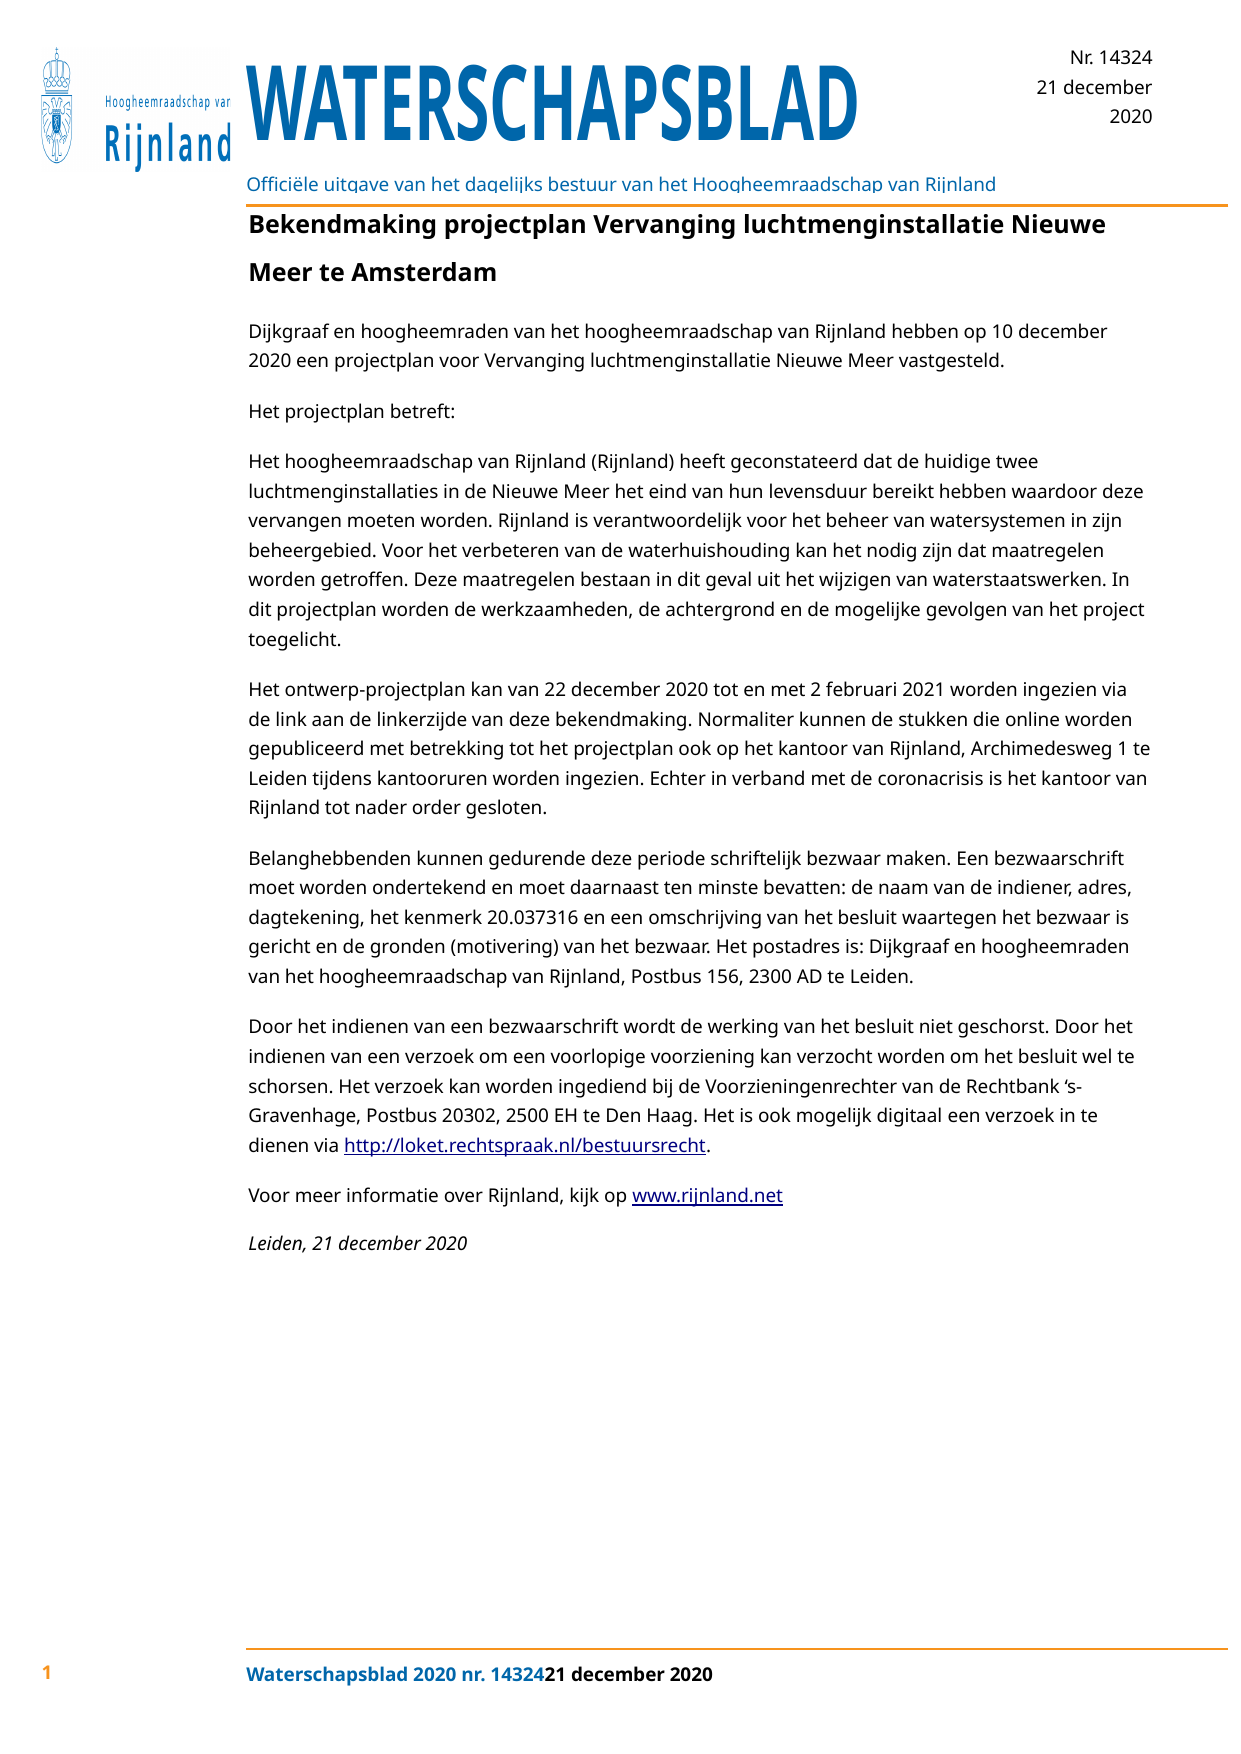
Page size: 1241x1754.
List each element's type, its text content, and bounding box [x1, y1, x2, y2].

text Voor meer informatie over Rijnland, kijk op www.rijnland.net [248, 1182, 1152, 1208]
text Dijkgraaf en hoogheemraden van het hoogheemraadschap van Rijnland hebben op 10 december 2020 een projectplan voor Vervanging luchtmenginstallatie Nieuwe Meer vastgesteld. [248, 318, 1152, 373]
text Het hoogheemraadschap van Rijnland (Rijnland) heeft geconstateerd dat de huidige twee luchtmenginstallaties in de Nieuwe Meer het eind van hun levensduur bereikt hebben waardoor deze vervangen moeten worden. Rijnland is verantwoordelijk voor het beheer van watersystemen in zijn beheergebied. Voor het verbeteren van de waterhuishouding kan het nodig zijn dat maatregelen worden getroffen. Deze maatregelen bestaan in dit geval uit het wijzigen van waterstaatswerken. In dit projectplan worden de werkzaamheden, de achtergrond en de mogelijke gevolgen van het project toegelicht. [248, 448, 1152, 652]
text Belanghebbenden kunnen gedurende deze periode schriftelijk bezwaar maken. Een bezwaarschrift moet worden ondertekend en moet daarnaast ten minste bevatten: de naam van de indiener, adres, dagtekening, het kenmerk 20.037316 en een omschrijving van het besluit waartegen het bezwaar is gericht en de gronden (motivering) van het bezwaar. Het postadres is: Dijkgraaf en hoogheemraden van het hoogheemraadschap van Rijnland, Postbus 156, 2300 AD te Leiden. [248, 845, 1152, 989]
text Het ontwerp-projectplan kan van 22 december 2020 tot en met 2 februari 2021 worden ingezien via de link aan de linkerzijde van deze bekendmaking. Normaliter kunnen de stukken die online worden gepubliceerd met betrekking tot het projectplan ook op het kantoor van Rijnland, Archimedesweg 1 te Leiden tijdens kantooruren worden ingezien. Echter in verband met de coronacrisis is het kantoor van Rijnland tot nader order gesloten. [248, 676, 1152, 820]
text Door het indienen van een bezwaarschrift wordt de werking van het besluit niet geschorst. Door het indienen van een verzoek om een voorlopige voorziening kan verzocht worden om het besluit wel te schorsen. Het verzoek kan worden ingediend bij de Voorzieningenrechter van de Rechtbank ‘s-Gravenhage, Postbus 20302, 2500 EH te Den Haag. Het is ook mogelijk digitaal een verzoek in te dienen via http://loket.rechtspraak.nl/bestuursrecht. [248, 1014, 1152, 1158]
text Leiden, 21 december 2020 [248, 1230, 1152, 1256]
text Het projectplan betreft: [248, 398, 1152, 424]
text Bekendmaking projectplan Vervanging luchtmenginstallatie Nieuwe Meer te Amsterdam [248, 207, 1152, 288]
picture [41, 47, 231, 172]
